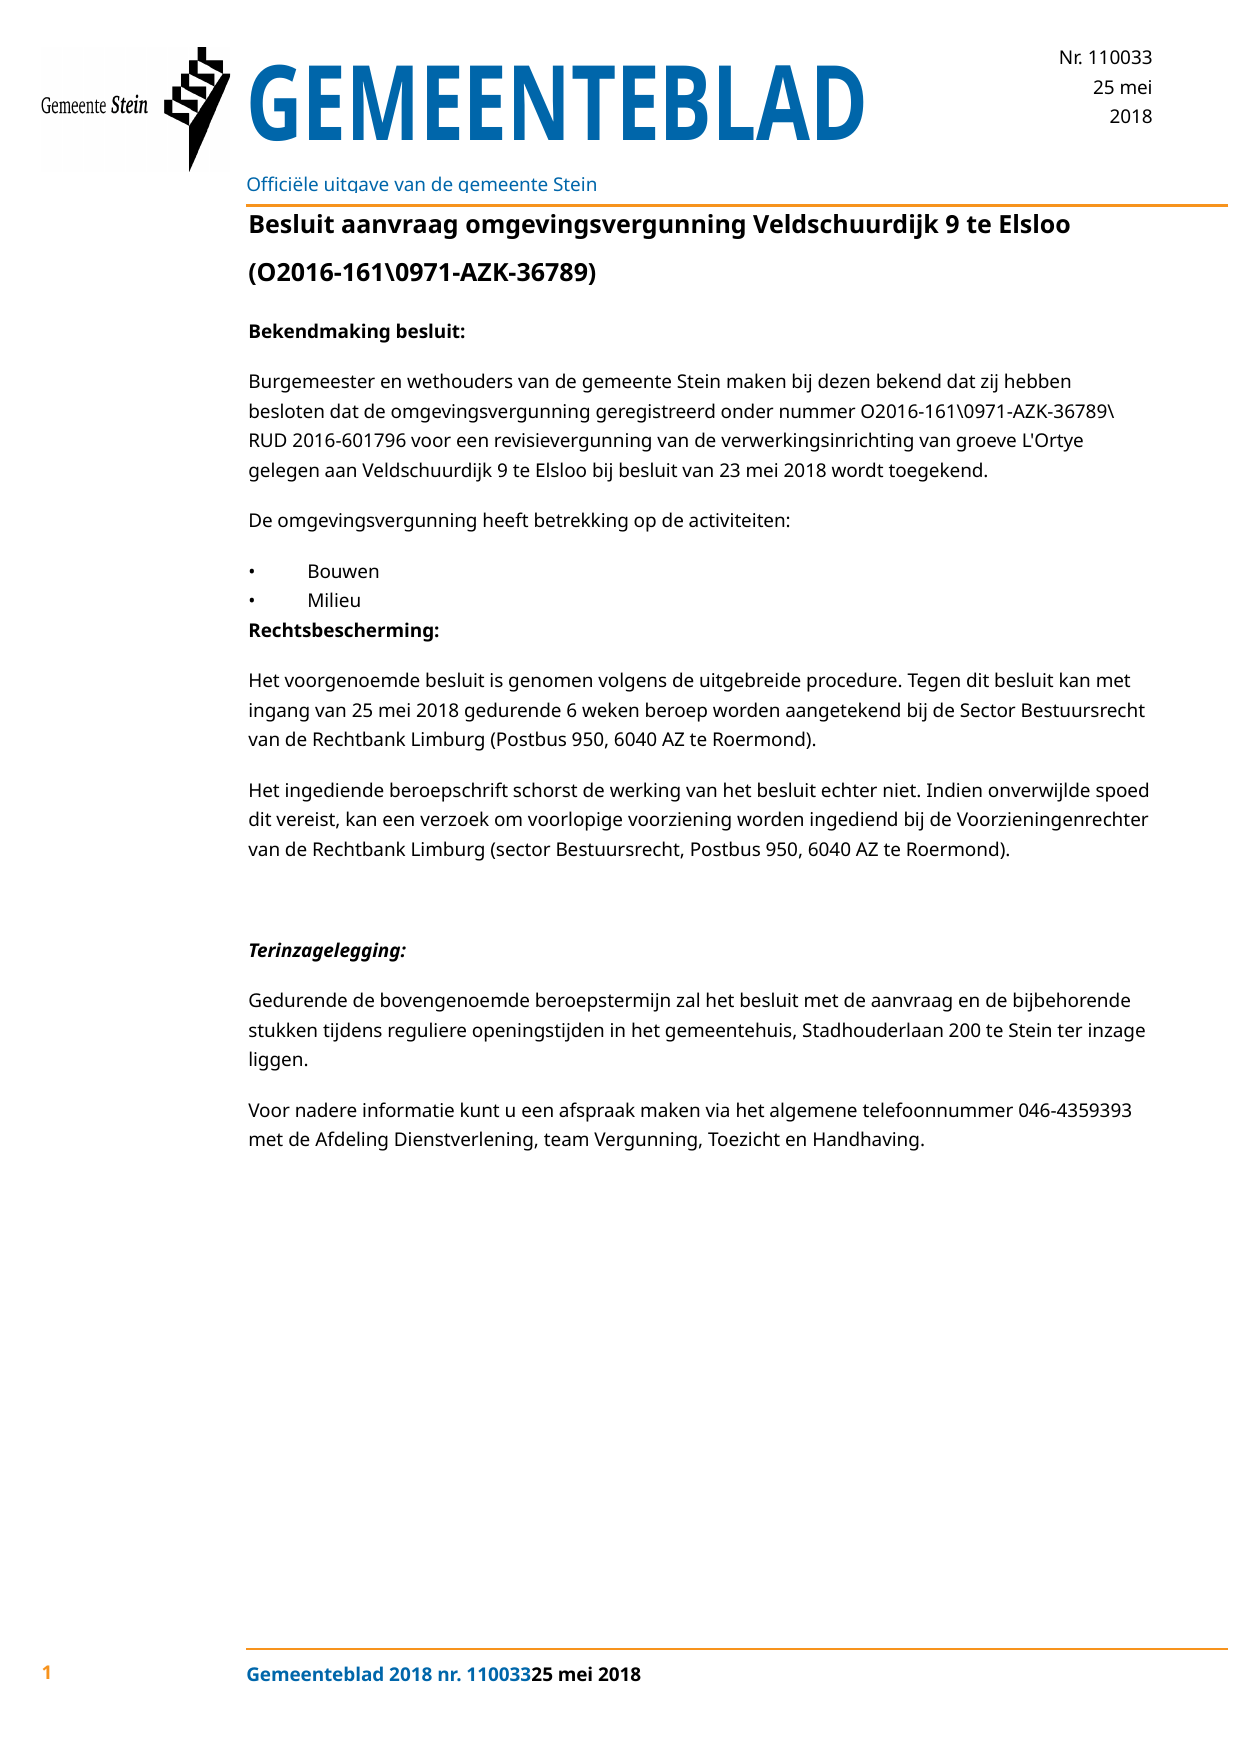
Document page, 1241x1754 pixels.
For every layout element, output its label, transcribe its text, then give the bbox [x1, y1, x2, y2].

text Besluit aanvraag omgevingsvergunning Veldschuurdijk 9 te Elsloo (O2016-161\0971-AZK-36789) [248, 207, 1152, 288]
list Bouwen [248, 558, 1152, 584]
text Burgemeester en wethouders van de gemeente Stein maken bij dezen bekend dat zij hebben besloten dat de omgevingsvergunning geregistreerd onder nummer O2016-161\0971-AZK-36789\RUD 2016-601796 voor een revisievergunning van de verwerkingsinrichting van groeve L'Ortye gelegen aan Veldschuurdijk 9 te Elsloo bij besluit van 23 mei 2018 wordt toegekend. [248, 368, 1152, 483]
text Gedurende de bovengenoemde beroepstermijn zal het besluit met de aanvraag en de bijbehorende stukken tijdens reguliere openingstijden in het gemeentehuis, Stadhouderlaan 200 te Stein ter inzage liggen. [248, 987, 1152, 1072]
picture [41, 47, 231, 172]
text Het ingediende beroepschrift schorst de werking van het besluit echter niet. Indien onverwijlde spoed dit vereist, kan een verzoek om voorlopige voorziening worden ingediend bij de Voorzieningenrechter van de Rechtbank Limburg (sector Bestuursrecht, Postbus 950, 6040 AZ te Roermond). [248, 777, 1152, 862]
text De omgevingsvergunning heeft betrekking op de activiteiten: [248, 507, 1152, 533]
text Het voorgenoemde besluit is genomen volgens de uitgebreide procedure. Tegen dit besluit kan met ingang van 25 mei 2018 gedurende 6 weken beroep worden aangetekend bij de Sector Bestuursrecht van de Rechtbank Limburg (Postbus 950, 6040 AZ te Roermond). [248, 667, 1152, 752]
list Milieu [248, 587, 1152, 613]
text Rechtsbescherming: [248, 617, 1152, 643]
text Voor nadere informatie kunt u een afspraak maken via het algemene telefoonnummer 046-4359393 met de Afdeling Dienstverlening, team Vergunning, Toezicht en Handhaving. [248, 1097, 1152, 1152]
text Bekendmaking besluit: [248, 318, 1152, 344]
text Terinzagelegging: [248, 937, 1152, 963]
